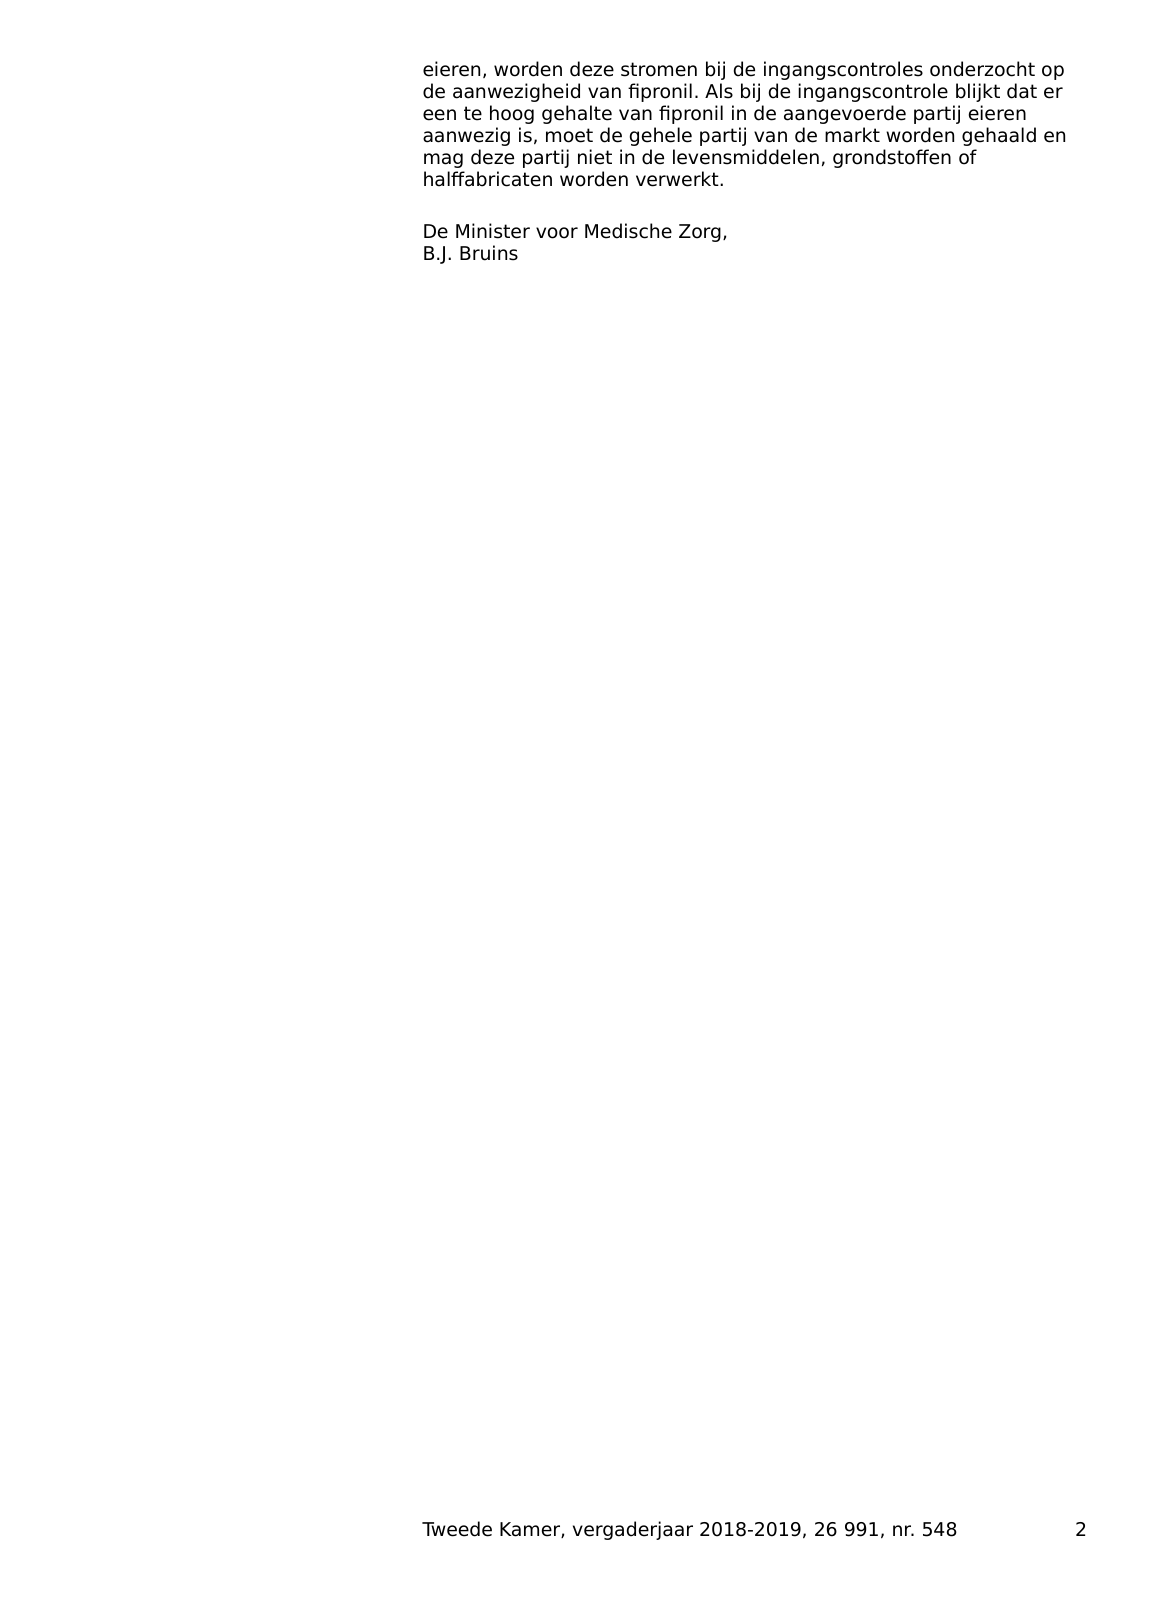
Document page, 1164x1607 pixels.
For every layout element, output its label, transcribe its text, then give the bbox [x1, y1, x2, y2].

text eieren, worden deze stromen bij de ingangscontroles onderzocht op de aanwezigheid van fipronil. Als bij de ingangscontrole blijkt dat er een te hoog gehalte van fipronil in de aangevoerde partij eieren aanwezig is, moet de gehele partij van de markt worden gehaald en mag deze partij niet in de levensmiddelen, grondstoffen of halffabricaten worden verwerkt. [422, 59, 1087, 191]
text De Minister voor Medische Zorg, B.J. Bruins [422, 221, 1087, 265]
